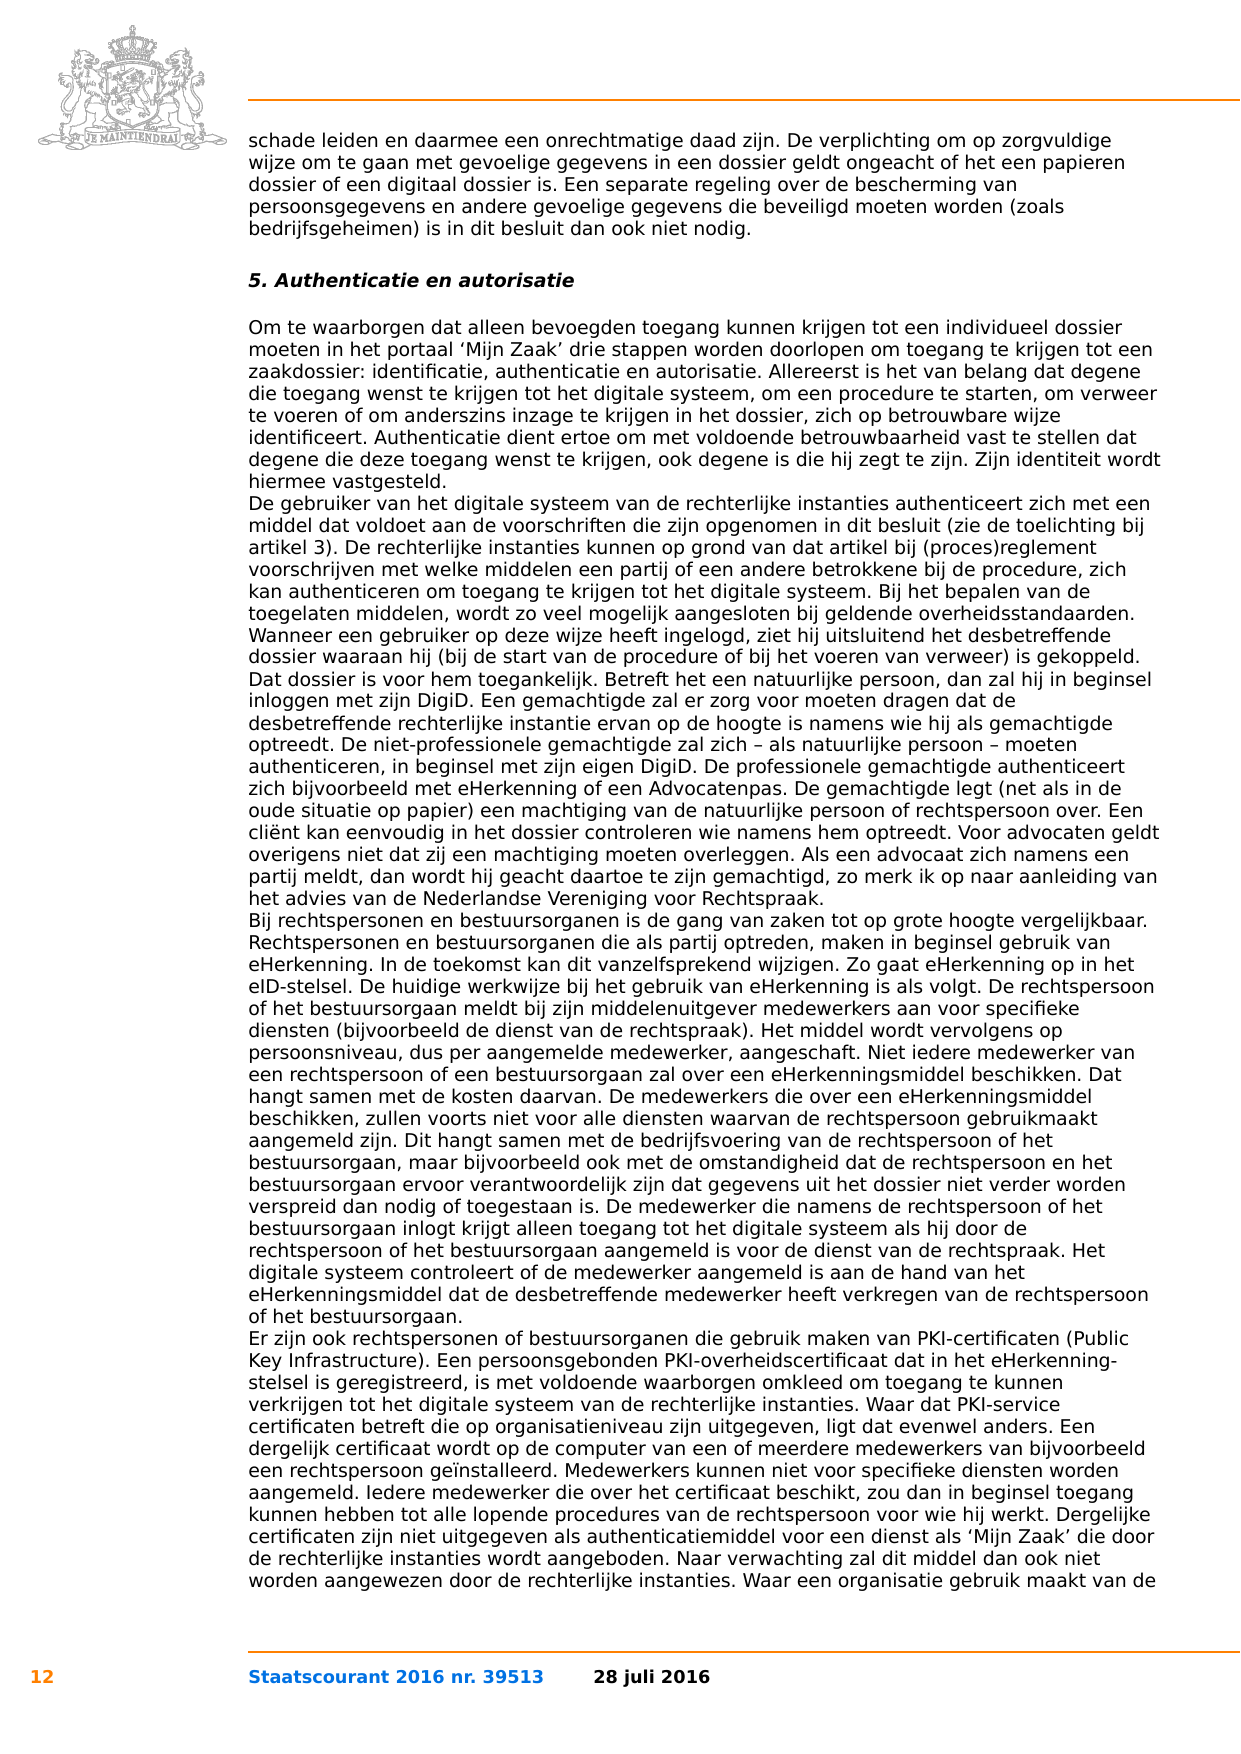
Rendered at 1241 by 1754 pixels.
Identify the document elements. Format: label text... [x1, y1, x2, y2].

text Er zijn ook rechtspersonen of bestuursorganen die gebruik maken van PKI-certificaten (Public Key Infrastructure). Een persoonsgebonden PKI-overheidscertificaat dat in het eHerkenning-stelsel is geregistreerd, is met voldoende waarborgen omkleed om toegang te kunnen verkrijgen tot het digitale systeem van de rechterlijke instanties. Waar dat PKI-service certificaten betreft die op organisatieniveau zijn uitgegeven, ligt dat evenwel anders. Een dergelijk certificaat wordt op de computer van een of meerdere medewerkers van bijvoorbeeld een rechtspersoon geïnstalleerd. Medewerkers kunnen niet voor specifieke diensten worden aangemeld. Iedere medewerker die over het certificaat beschikt, zou dan in beginsel toegang kunnen hebben tot alle lopende procedures van de rechtspersoon voor wie hij werkt. Dergelijke certificaten zijn niet uitgegeven als authenticatiemiddel voor een dienst als ‘Mijn Zaak’ die door de rechterlijke instanties wordt aangeboden. Naar verwachting zal dit middel dan ook niet worden aangewezen door de rechterlijke instanties. Waar een organisatie gebruik maakt van de [248, 1328, 1163, 1592]
text Om te waarborgen dat alleen bevoegden toegang kunnen krijgen tot een individueel dossier moeten in het portaal ‘Mijn Zaak’ drie stappen worden doorlopen om toegang te krijgen tot een zaakdossier: identificatie, authenticatie en autorisatie. Allereerst is het van belang dat degene die toegang wenst te krijgen tot het digitale systeem, om een procedure te starten, om verweer te voeren of om anderszins inzage te krijgen in het dossier, zich op betrouwbare wijze identificeert. Authenticatie dient ertoe om met voldoende betrouwbaarheid vast te stellen dat degene die deze toegang wenst te krijgen, ook degene is die hij zegt te zijn. Zijn identiteit wordt hiermee vastgesteld. [248, 317, 1163, 493]
subtitle 5. Authenticatie en autorisatie [248, 270, 1163, 292]
text schade leiden en daarmee een onrechtmatige daad zijn. De verplichting om op zorgvuldige wijze om te gaan met gevoelige gegevens in een dossier geldt ongeacht of het een papieren dossier of een digitaal dossier is. Een separate regeling over de bescherming van persoonsgegevens en andere gevoelige gegevens die beveiligd moeten worden (zoals bedrijfsgeheimen) is in dit besluit dan ook niet nodig. [248, 130, 1163, 240]
text De gebruiker van het digitale systeem van de rechterlijke instanties authenticeert zich met een middel dat voldoet aan de voorschriften die zijn opgenomen in dit besluit (zie de toelichting bij artikel 3). De rechterlijke instanties kunnen op grond van dat artikel bij (proces)reglement voorschrijven met welke middelen een partij of een andere betrokkene bij de procedure, zich kan authenticeren om toegang te krijgen tot het digitale systeem. Bij het bepalen van de toegelaten middelen, wordt zo veel mogelijk aangesloten bij geldende overheidsstandaarden. Wanneer een gebruiker op deze wijze heeft ingelogd, ziet hij uitsluitend het desbetreffende dossier waaraan hij (bij de start van de procedure of bij het voeren van verweer) is gekoppeld. Dat dossier is voor hem toegankelijk. Betreft het een natuurlijke persoon, dan zal hij in beginsel inloggen met zijn DigiD. Een gemachtigde zal er zorg voor moeten dragen dat de desbetreffende rechterlijke instantie ervan op de hoogte is namens wie hij als gemachtigde optreedt. De niet-professionele gemachtigde zal zich – als natuurlijke persoon – moeten authenticeren, in beginsel met zijn eigen DigiD. De professionele gemachtigde authenticeert zich bijvoorbeeld met eHerkenning of een Advocatenpas. De gemachtigde legt (net als in de oude situatie op papier) een machtiging van de natuurlijke persoon of rechtspersoon over. Een cliënt kan eenvoudig in het dossier controleren wie namens hem optreedt. Voor advocaten geldt overigens niet dat zij een machtiging moeten overleggen. Als een advocaat zich namens een partij meldt, dan wordt hij geacht daartoe te zijn gemachtigd, zo merk ik op naar aanleiding van het advies van de Nederlandse Vereniging voor Rechtspraak. [248, 493, 1163, 910]
picture [38, 25, 227, 150]
text Bij rechtspersonen en bestuursorganen is de gang van zaken tot op grote hoogte vergelijkbaar. Rechtspersonen en bestuursorganen die als partij optreden, maken in beginsel gebruik van eHerkenning. In de toekomst kan dit vanzelfsprekend wijzigen. Zo gaat eHerkenning op in het eID-stelsel. De huidige werkwijze bij het gebruik van eHerkenning is als volgt. De rechtspersoon of het bestuursorgaan meldt bij zijn middelenuitgever medewerkers aan voor specifieke diensten (bijvoorbeeld de dienst van de rechtspraak). Het middel wordt vervolgens op persoonsniveau, dus per aangemelde medewerker, aangeschaft. Niet iedere medewerker van een rechtspersoon of een bestuursorgaan zal over een eHerkenningsmiddel beschikken. Dat hangt samen met de kosten daarvan. De medewerkers die over een eHerkenningsmiddel beschikken, zullen voorts niet voor alle diensten waarvan de rechtspersoon gebruikmaakt aangemeld zijn. Dit hangt samen met de bedrijfsvoering van de rechtspersoon of het bestuursorgaan, maar bijvoorbeeld ook met de omstandigheid dat de rechtspersoon en het bestuursorgaan ervoor verantwoordelijk zijn dat gegevens uit het dossier niet verder worden verspreid dan nodig of toegestaan is. De medewerker die namens de rechtspersoon of het bestuursorgaan inlogt krijgt alleen toegang tot het digitale systeem als hij door de rechtspersoon of het bestuursorgaan aangemeld is voor de dienst van de rechtspraak. Het digitale systeem controleert of de medewerker aangemeld is aan de hand van het eHerkenningsmiddel dat de desbetreffende medewerker heeft verkregen van de rechtspersoon of het bestuursorgaan. [248, 910, 1163, 1328]
